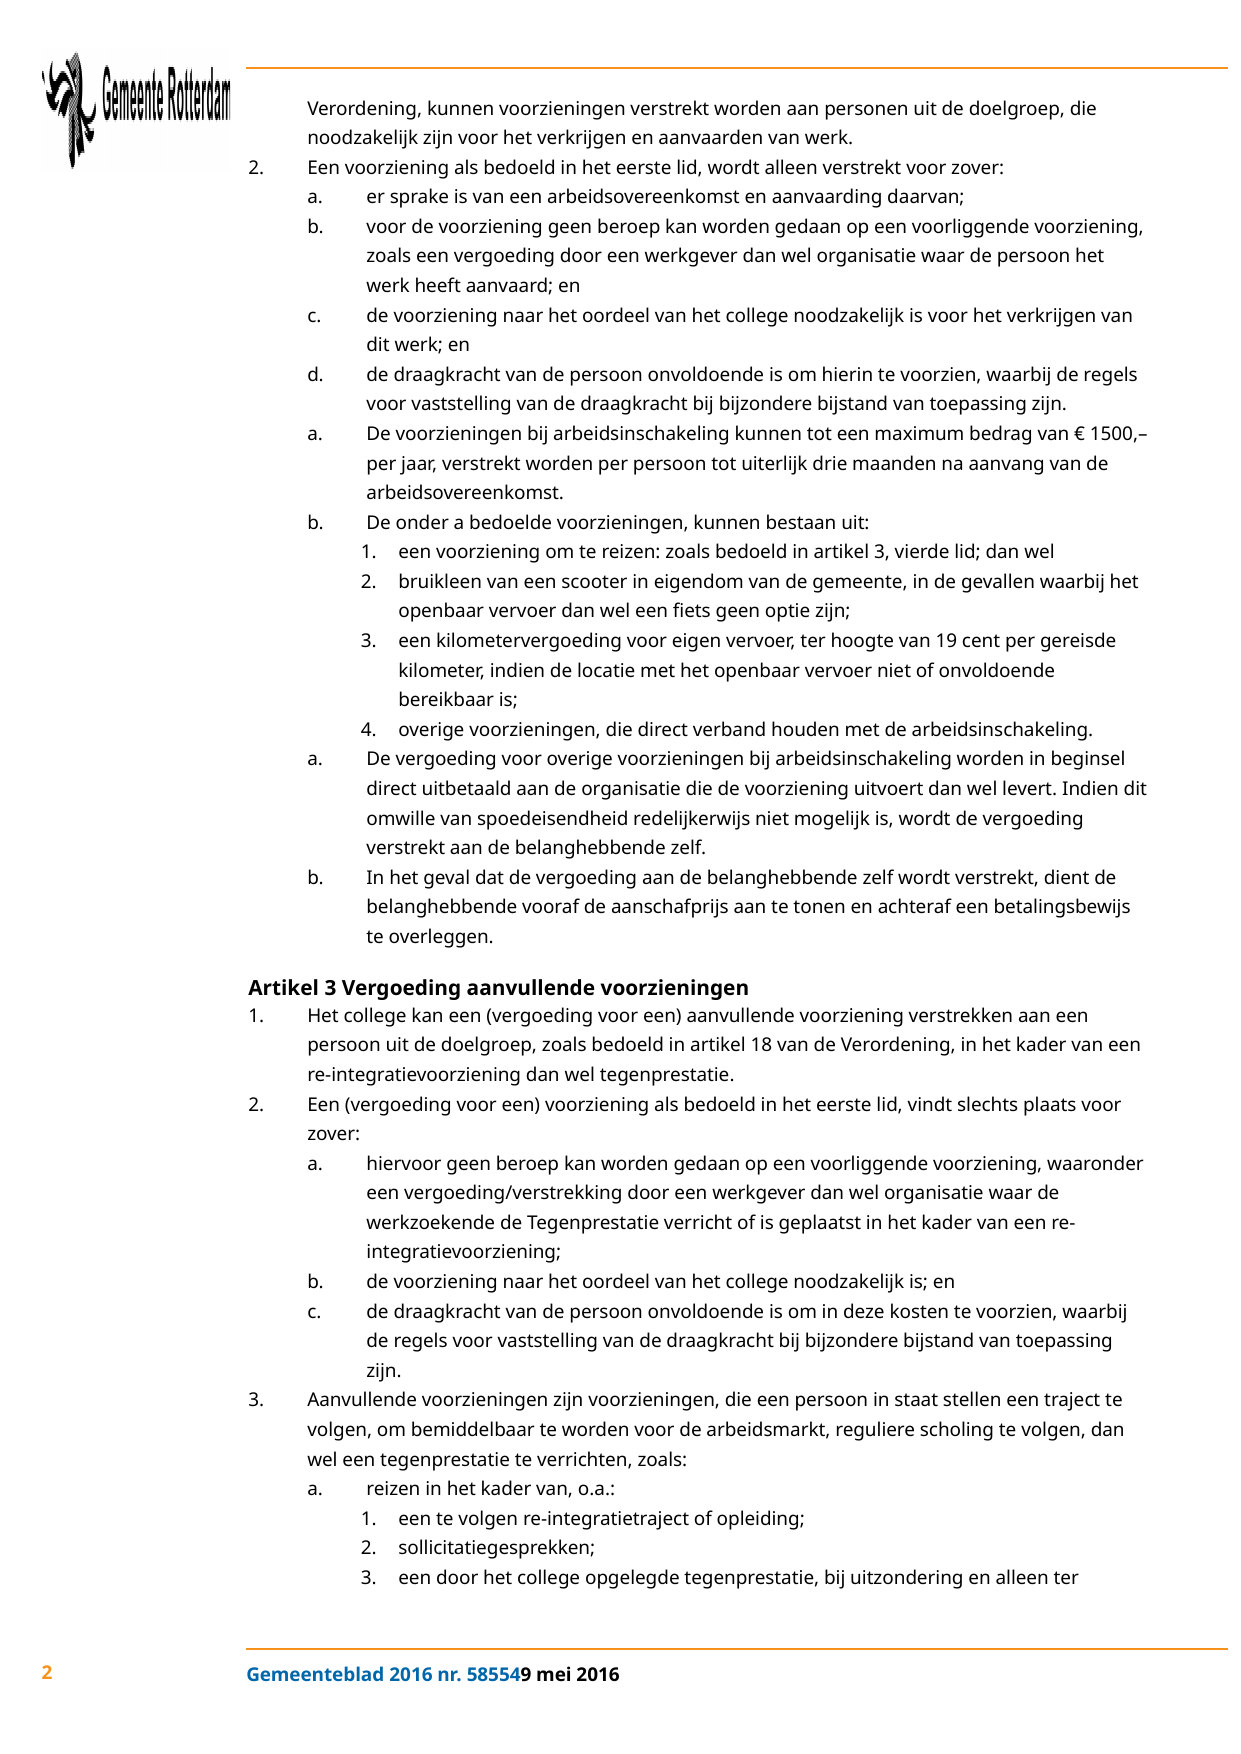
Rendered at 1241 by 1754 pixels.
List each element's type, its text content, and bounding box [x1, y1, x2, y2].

list De voorzieningen bij arbeidsinschakeling kunnen tot een maximum bedrag van € 1500,– per jaar, verstrekt worden per persoon tot uiterlijk drie maanden na aanvang van de arbeidsovereenkomst. [307, 420, 1152, 505]
list reizen in het kader van, o.a.: [307, 1475, 1152, 1501]
list Het college kan een (vergoeding voor een) aanvullende voorziening verstrekken aan een persoon uit de doelgroep, zoals bedoeld in artikel 18 van de Verordening, in het kader van een re-integratievoorziening dan wel tegenprestatie. [248, 1002, 1152, 1087]
list een door het college opgelegde tegenprestatie, bij uitzondering en alleen ter [361, 1564, 1152, 1590]
list een te volgen re-integratietraject of opleiding; [361, 1505, 1152, 1531]
list Een (vergoeding voor een) voorziening als bedoeld in het eerste lid, vindt slechts plaats voor zover: [248, 1091, 1152, 1146]
list overige voorzieningen, die direct verband houden met de arbeidsinschakeling. [361, 716, 1152, 742]
picture [41, 47, 231, 172]
list sollicitatiegesprekken; [361, 1534, 1152, 1560]
list de voorziening naar het oordeel van het college noodzakelijk is; en [307, 1268, 1152, 1294]
list de draagkracht van de persoon onvoldoende is om in deze kosten te voorzien, waarbij de regels voor vaststelling van de draagkracht bij bijzondere bijstand van toepassing zijn. [307, 1298, 1152, 1383]
list een voorziening om te reizen: zoals bedoeld in artikel 3, vierde lid; dan wel [361, 538, 1152, 564]
list bruikleen van een scooter in eigendom van de gemeente, in de gevallen waarbij het openbaar vervoer dan wel een fiets geen optie zijn; [361, 568, 1152, 623]
list er sprake is van een arbeidsovereenkomst en aanvaarding daarvan; [307, 183, 1152, 209]
list De vergoeding voor overige voorzieningen bij arbeidsinschakeling worden in beginsel direct uitbetaald aan de organisatie die de voorziening uitvoert dan wel levert. Indien dit omwille van spoedeisendheid redelijkerwijs niet mogelijk is, wordt de vergoeding verstrekt aan de belanghebbende zelf. [307, 746, 1152, 860]
list Aanvullende voorzieningen zijn voorzieningen, die een persoon in staat stellen een traject te volgen, om bemiddelbaar te worden voor de arbeidsmarkt, reguliere scholing te volgen, dan wel een tegenprestatie te verrichten, zoals: [248, 1387, 1152, 1471]
list In het geval dat de vergoeding aan de belanghebbende zelf wordt verstrekt, dient de belanghebbende vooraf de aanschafprijs aan te tonen en achteraf een betalingsbewijs te overleggen. [307, 864, 1152, 949]
list Verordening, kunnen voorzieningen verstrekt worden aan personen uit de doelgroep, die noodzakelijk zijn voor het verkrijgen en aanvaarden van werk. [248, 95, 1152, 150]
list voor de voorziening geen beroep kan worden gedaan op een voorliggende voorziening, zoals een vergoeding door een werkgever dan wel organisatie waar de persoon het werk heeft aanvaard; en [307, 213, 1152, 298]
list hiervoor geen beroep kan worden gedaan op een voorliggende voorziening, waaronder een vergoeding/verstrekking door een werkgever dan wel organisatie waar de werkzoekende de Tegenprestatie verricht of is geplaatst in het kader van een re-integratievoorziening; [307, 1150, 1152, 1264]
list Een voorziening als bedoeld in het eerste lid, wordt alleen verstrekt voor zover: [248, 154, 1152, 180]
list de draagkracht van de persoon onvoldoende is om hierin te voorzien, waarbij de regels voor vaststelling van de draagkracht bij bijzondere bijstand van toepassing zijn. [307, 361, 1152, 416]
list De onder a bedoelde voorzieningen, kunnen bestaan uit: [307, 509, 1152, 535]
list een kilometervergoeding voor eigen vervoer, ter hoogte van 19 cent per gereisde kilometer, indien de locatie met het openbaar vervoer niet of onvoldoende bereikbaar is; [361, 627, 1152, 712]
list de voorziening naar het oordeel van het college noodzakelijk is voor het verkrijgen van dit werk; en [307, 302, 1152, 357]
text Artikel 3 Vergoeding aanvullende voorzieningen [248, 973, 1152, 1002]
